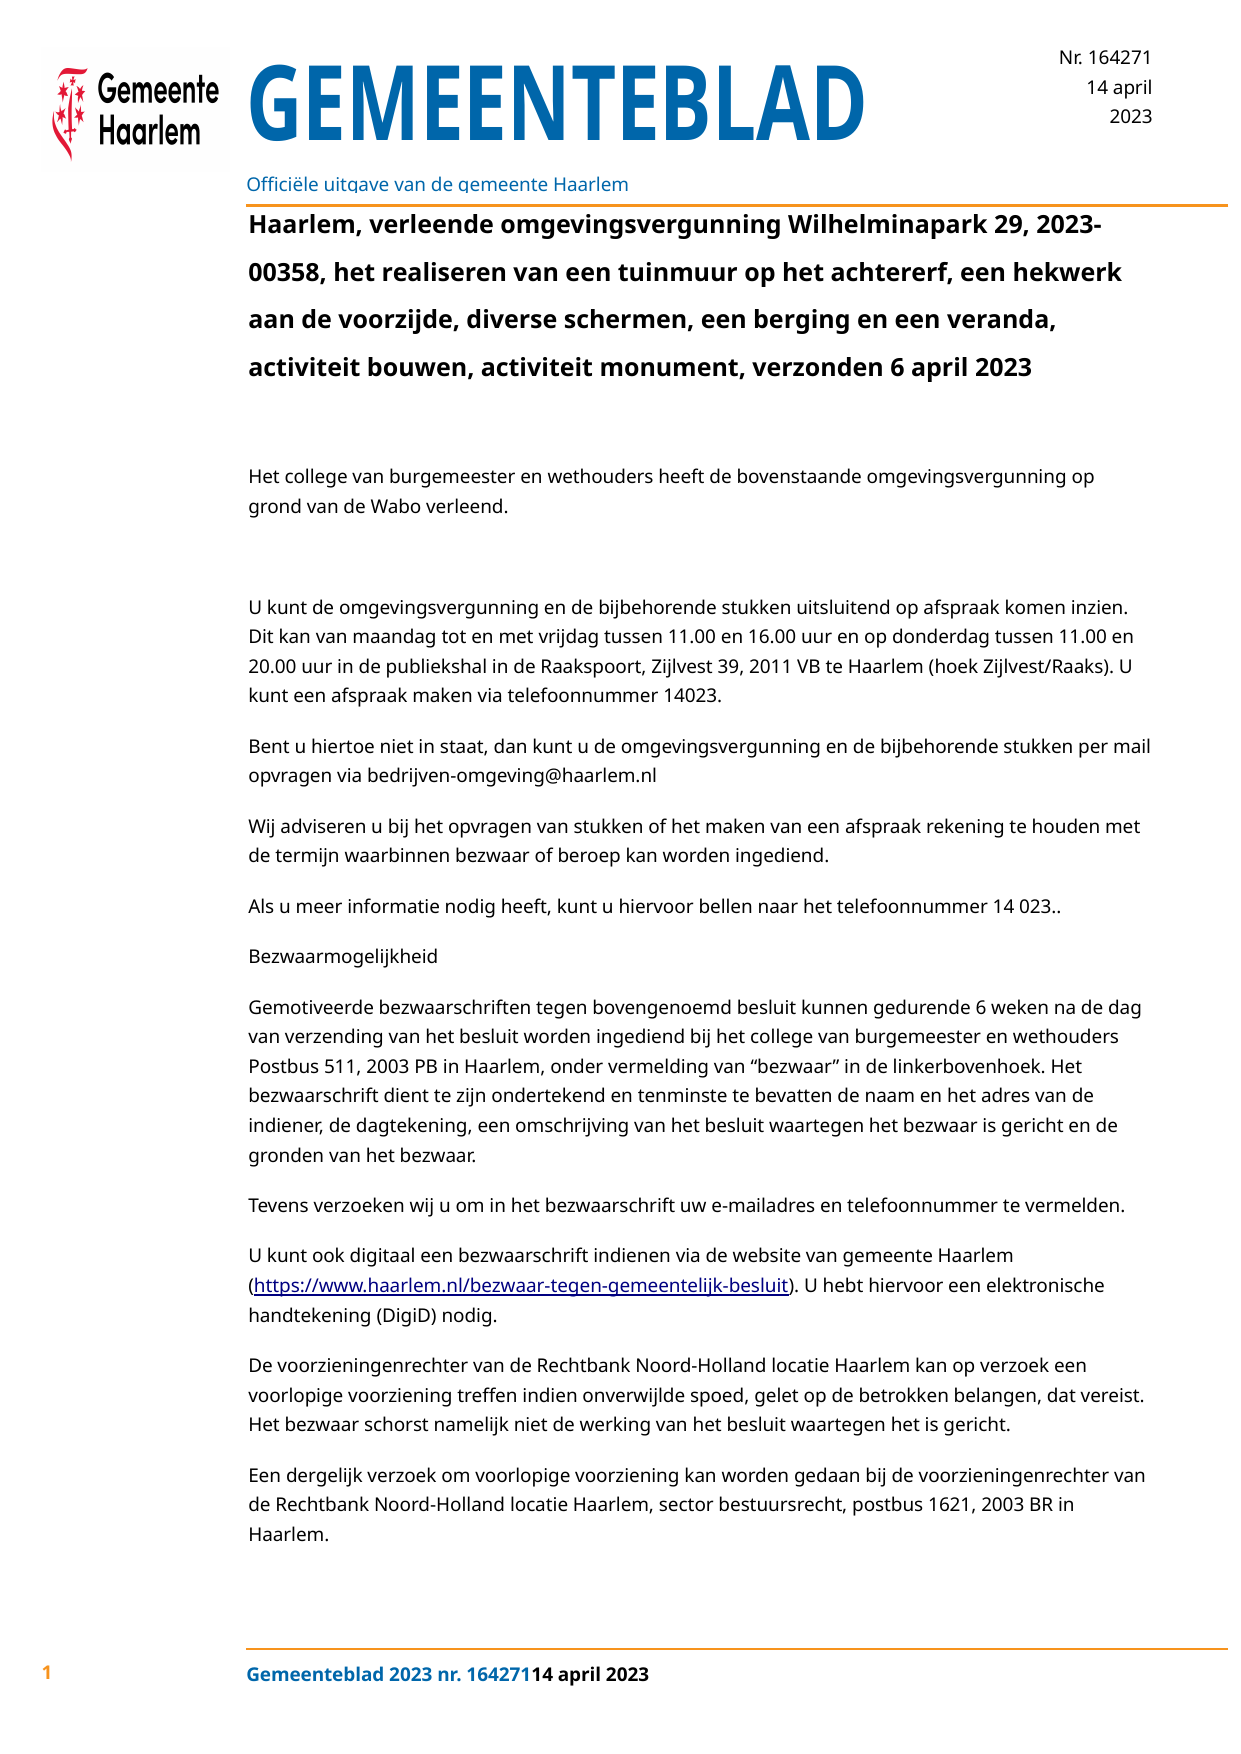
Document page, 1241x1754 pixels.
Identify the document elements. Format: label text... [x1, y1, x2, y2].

text Wij adviseren u bij het opvragen van stukken of het maken van een afspraak rekening te houden met de termijn waarbinnen bezwaar of beroep kan worden ingediend. [248, 813, 1152, 868]
text Tevens verzoeken wij u om in het bezwaarschrift uw e-mailadres en telefoonnummer te vermelden. [248, 1192, 1152, 1218]
picture [41, 47, 231, 172]
text Een dergelijk verzoek om voorlopige voorziening kan worden gedaan bij de voorzieningenrechter van de Rechtbank Noord-Holland locatie Haarlem, sector bestuursrecht, postbus 1621, 2003 BR in Haarlem. [248, 1462, 1152, 1547]
text U kunt ook digitaal een bezwaarschrift indienen via de website van gemeente Haarlem (https://www.haarlem.nl/bezwaar-tegen-gemeentelijk-besluit). U hebt hiervoor een elektronische handtekening (DigiD) nodig. [248, 1243, 1152, 1328]
text Bent u hiertoe niet in staat, dan kunt u de omgevingsvergunning en de bijbehorende stukken per mail opvragen via bedrijven-omgeving@haarlem.nl [248, 733, 1152, 788]
text Het college van burgemeester en wethouders heeft de bovenstaande omgevingsvergunning op grond van de Wabo verleend. [248, 463, 1152, 519]
text U kunt de omgevingsvergunning en de bijbehorende stukken uitsluitend op afspraak komen inzien. Dit kan van maandag tot en met vrijdag tussen 11.00 en 16.00 uur en op donderdag tussen 11.00 en 20.00 uur in de publiekshal in de Raakspoort, Zijlvest 39, 2011 VB te Haarlem (hoek Zijlvest/Raaks). U kunt een afspraak maken via telefoonnummer 14023. [248, 594, 1152, 708]
text Haarlem, verleende omgevingsvergunning Wilhelminapark 29, 2023-00358, het realiseren van een tuinmuur op het achtererf, een hekwerk aan de voorzijde, diverse schermen, een berging en een veranda, activiteit bouwen, activiteit monument, verzonden 6 april 2023 [248, 207, 1152, 384]
text Gemotiveerde bezwaarschriften tegen bovengenoemd besluit kunnen gedurende 6 weken na de dag van verzending van het besluit worden ingediend bij het college van burgemeester en wethouders Postbus 511, 2003 PB in Haarlem, onder vermelding van “bezwaar” in de linkerbovenhoek. Het bezwaarschrift dient te zijn ondertekend en tenminste te bevatten de naam en het adres van de indiener, de dagtekening, een omschrijving van het besluit waartegen het bezwaar is gericht en de gronden van het bezwaar. [248, 994, 1152, 1168]
text De voorzieningenrechter van de Rechtbank Noord-Holland locatie Haarlem kan op verzoek een voorlopige voorziening treffen indien onverwijlde spoed, gelet op de betrokken belangen, dat vereist. Het bezwaar schorst namelijk niet de werking van het besluit waartegen het is gericht. [248, 1352, 1152, 1437]
text Bezwaarmogelijkheid [248, 943, 1152, 969]
text Als u meer informatie nodig heeft, kunt u hiervoor bellen naar het telefoonnummer 14 023.. [248, 893, 1152, 919]
